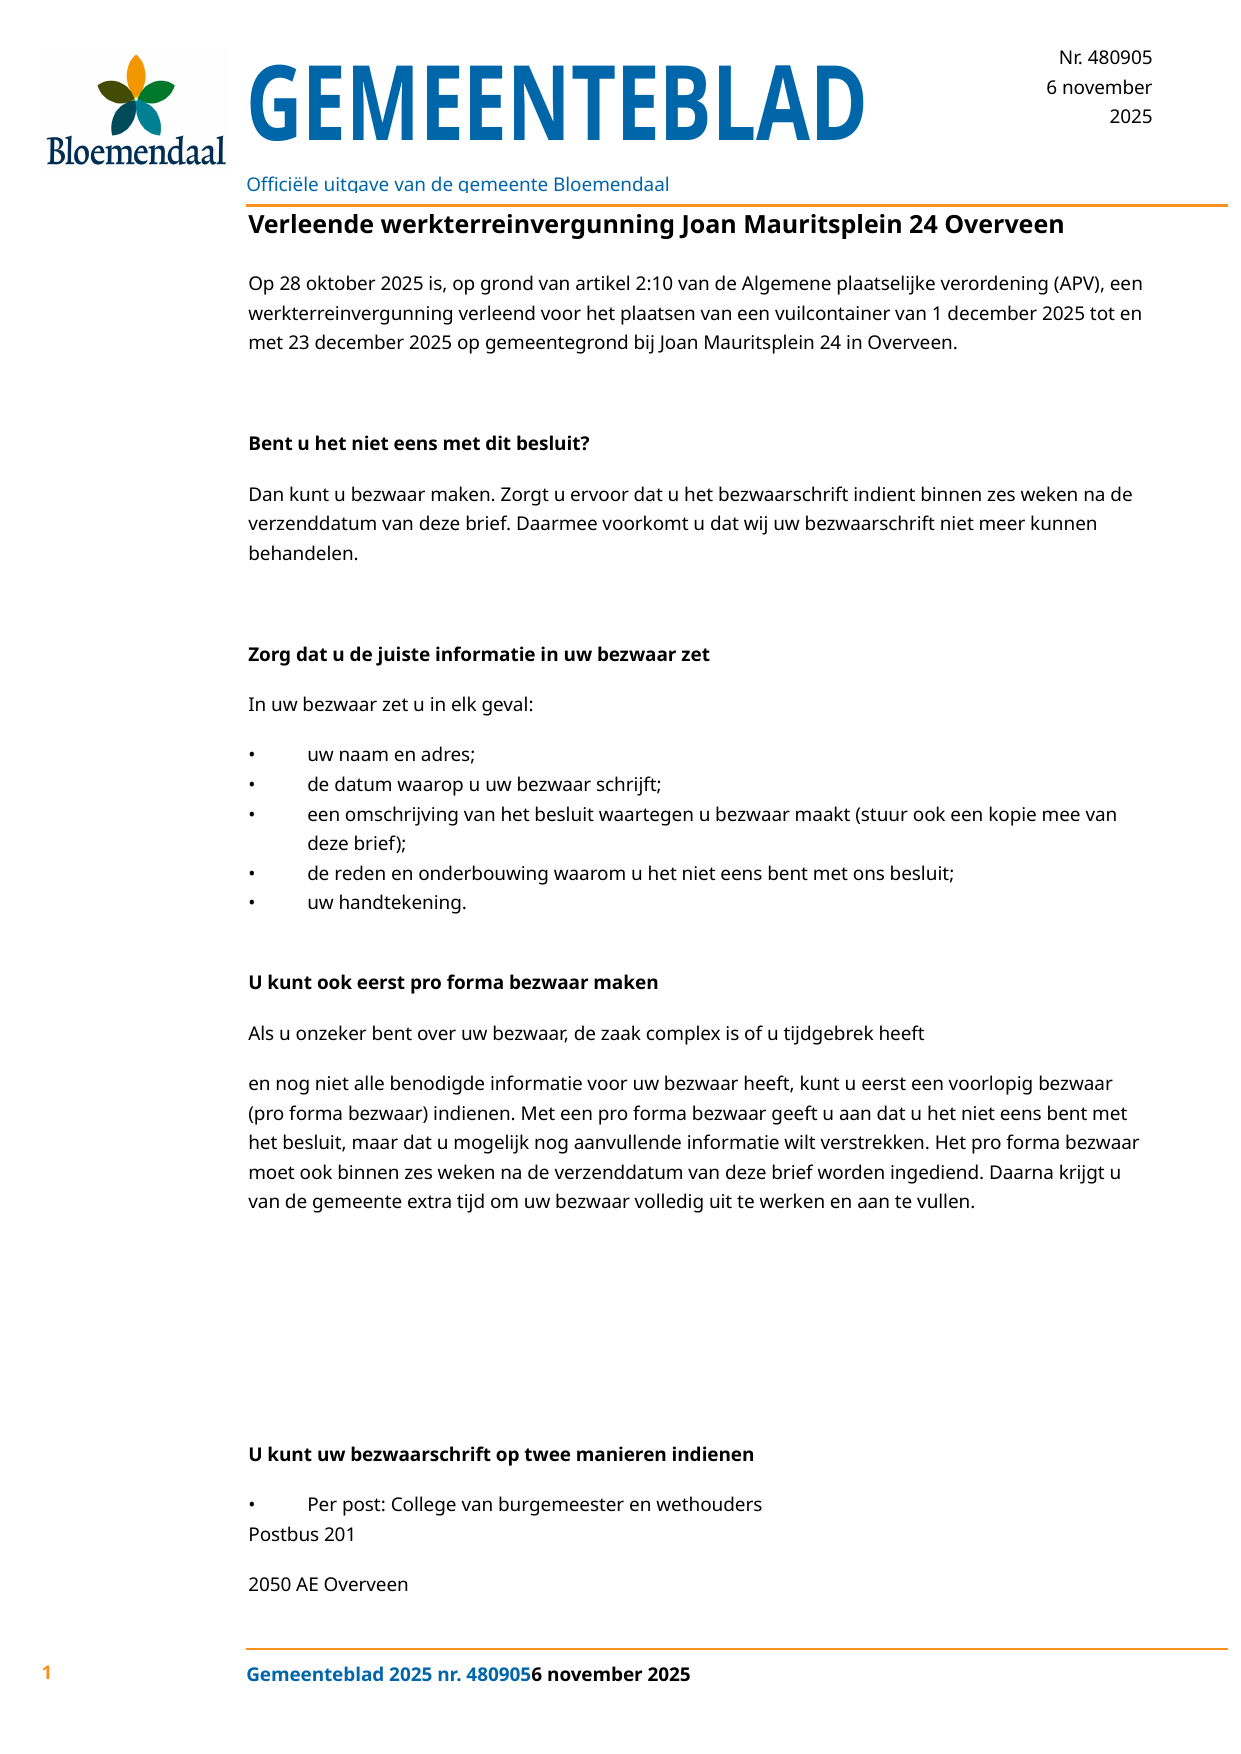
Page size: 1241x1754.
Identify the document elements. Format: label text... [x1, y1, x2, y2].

text U kunt uw bezwaarschrift op twee manieren indienen [248, 1441, 1152, 1466]
text 2050 AE Overveen [248, 1571, 1152, 1597]
text Als u onzeker bent over uw bezwaar, de zaak complex is of u tijdgebrek heeft [248, 1020, 1152, 1046]
list de reden en onderbouwing waarom u het niet eens bent met ons besluit; [248, 860, 1152, 886]
list uw handtekening. [248, 889, 1152, 915]
text In uw bezwaar zet u in elk geval: [248, 691, 1152, 717]
list uw naam en adres; [248, 742, 1152, 767]
list een omschrijving van het besluit waartegen u bezwaar maakt (stuur ook een kopie mee van deze brief); [248, 801, 1152, 856]
text U kunt ook eerst pro forma bezwaar maken [248, 969, 1152, 995]
picture [41, 47, 231, 172]
list Per post: College van burgemeester en wethouders [248, 1491, 1152, 1517]
text Op 28 oktober 2025 is, op grond van artikel 2:10 van de Algemene plaatselijke verordening (APV), een werkterreinvergunning verleend voor het plaatsen van een vuilcontainer van 1 december 2025 tot en met 23 december 2025 op gemeentegrond bij Joan Mauritsplein 24 in Overveen. [248, 270, 1152, 355]
text Zorg dat u de juiste informatie in uw bezwaar zet [248, 641, 1152, 666]
text en nog niet alle benodigde informatie voor uw bezwaar heeft, kunt u eerst een voorlopig bezwaar (pro forma bezwaar) indienen. Met een pro forma bezwaar geeft u aan dat u het niet eens bent met het besluit, maar dat u mogelijk nog aanvullende informatie wilt verstrekken. Het pro forma bezwaar moet ook binnen zes weken na de verzenddatum van deze brief worden ingediend. Daarna krijgt u van de gemeente extra tijd om uw bezwaar volledig uit te werken en aan te vullen. [248, 1070, 1152, 1214]
text Postbus 201 [248, 1521, 1152, 1546]
text Bent u het niet eens met dit besluit? [248, 430, 1152, 456]
text Verleende werkterreinvergunning Joan Mauritsplein 24 Overveen [248, 207, 1152, 241]
list de datum waarop u uw bezwaar schrijft; [248, 771, 1152, 797]
text Dan kunt u bezwaar maken. Zorgt u ervoor dat u het bezwaarschrift indient binnen zes weken na de verzenddatum van deze brief. Daarmee voorkomt u dat wij uw bezwaarschrift niet meer kunnen behandelen. [248, 481, 1152, 566]
